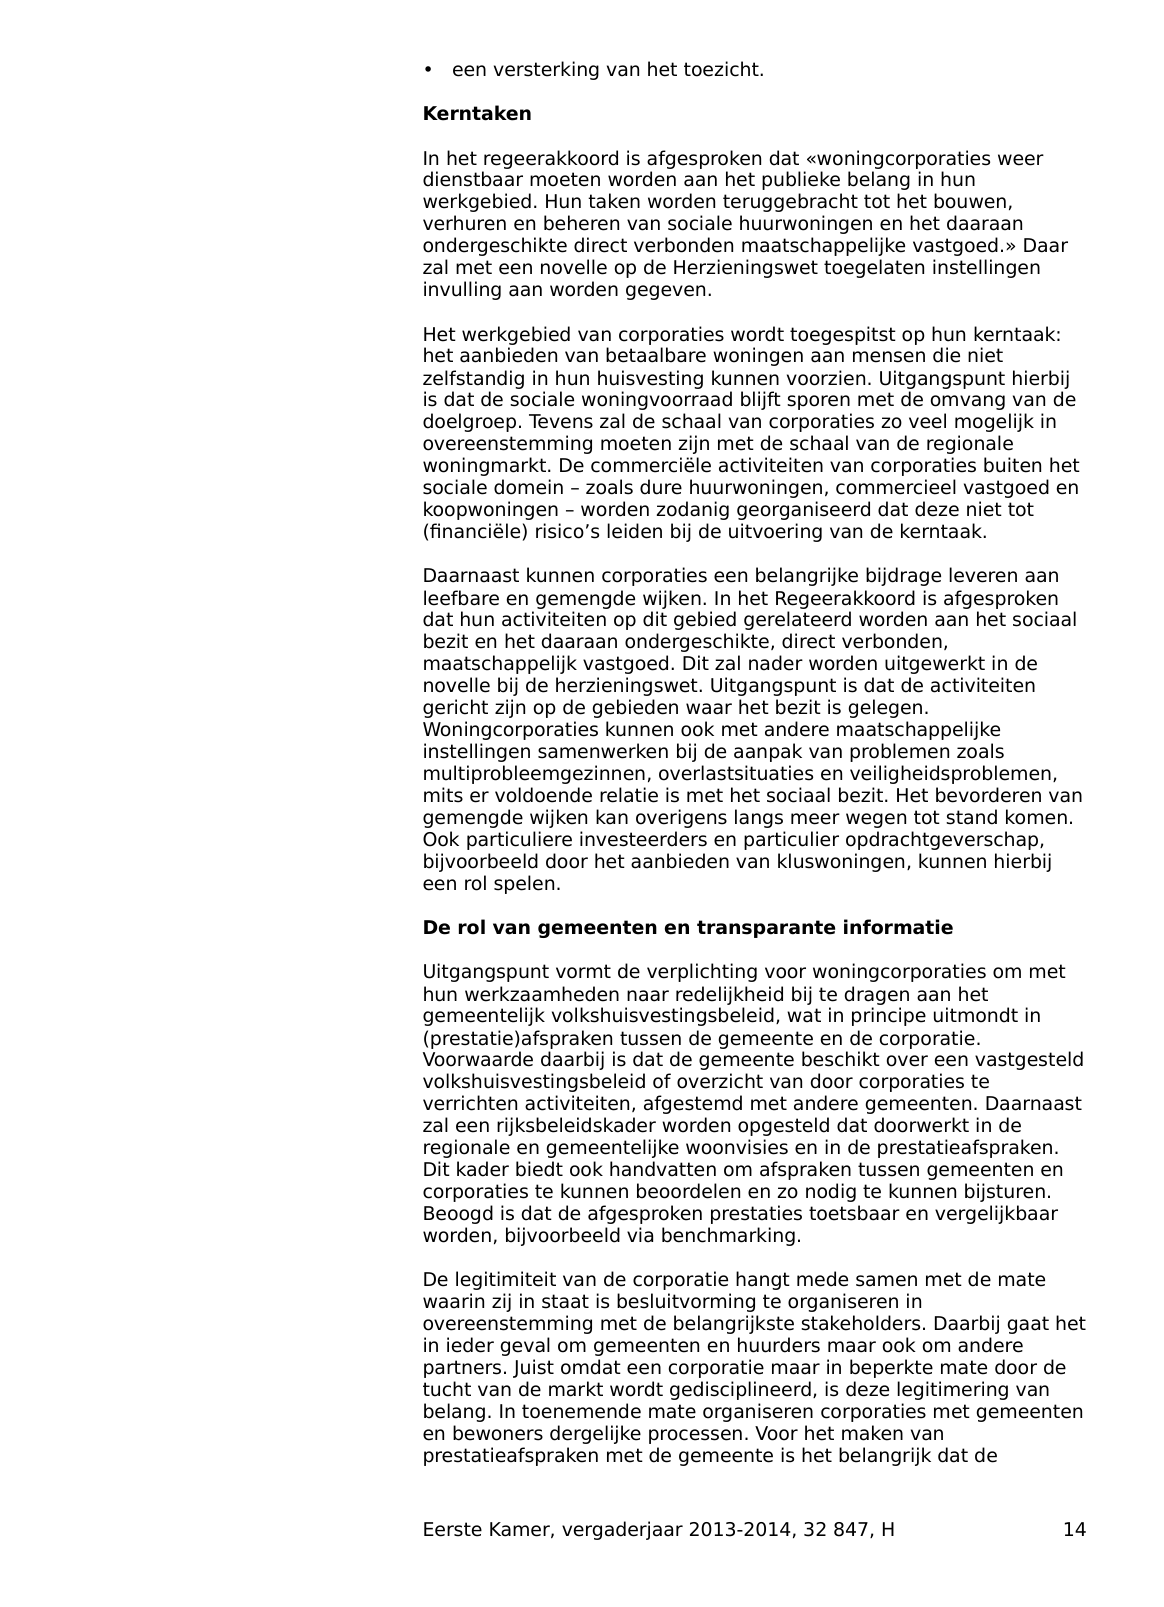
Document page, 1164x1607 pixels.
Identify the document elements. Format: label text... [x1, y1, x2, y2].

subtitle De rol van gemeenten en transparante informatie [422, 917, 1087, 939]
text De legitimiteit van de corporatie hangt mede samen met de mate waarin zij in staat is besluitvorming te organiseren in overeenstemming met de belangrijkste stakeholders. Daarbij gaat het in ieder geval om gemeenten en huurders maar ook om andere partners. Juist omdat een corporatie maar in beperkte mate door de tucht van de markt wordt gedisciplineerd, is deze legitimering van belang. In toenemende mate organiseren corporaties met gemeenten en bewoners dergelijke processen. Voor het maken van prestatieafspraken met de gemeente is het belangrijk dat de [422, 1269, 1087, 1467]
text Het werkgebied van corporaties wordt toegespitst op hun kerntaak: het aanbieden van betaalbare woningen aan mensen die niet zelfstandig in hun huisvesting kunnen voorzien. Uitgangspunt hierbij is dat de sociale woningvoorraad blijft sporen met de omvang van de doelgroep. Tevens zal de schaal van corporaties zo veel mogelijk in overeenstemming moeten zijn met de schaal van de regionale woningmarkt. De commerciële activiteiten van corporaties buiten het sociale domein – zoals dure huurwoningen, commercieel vastgoed en koopwoningen – worden zodanig georganiseerd dat deze niet tot (financiële) risico’s leiden bij de uitvoering van de kerntaak. [422, 323, 1087, 543]
text • een versterking van het toezicht. [422, 59, 1087, 81]
text Uitgangspunt vormt de verplichting voor woningcorporaties om met hun werkzaamheden naar redelijkheid bij te dragen aan het gemeentelijk volkshuisvestingsbeleid, wat in principe uitmondt in (prestatie)afspraken tussen de gemeente en de corporatie. Voorwaarde daarbij is dat de gemeente beschikt over een vastgesteld volkshuisvestingsbeleid of overzicht van door corporaties te verrichten activiteiten, afgestemd met andere gemeenten. Daarnaast zal een rijksbeleidskader worden opgesteld dat doorwerkt in de regionale en gemeentelijke woonvisies en in de prestatieafspraken. Dit kader biedt ook handvatten om afspraken tussen gemeenten en corporaties te kunnen beoordelen en zo nodig te kunnen bijsturen. Beoogd is dat de afgesproken prestaties toetsbaar en vergelijkbaar worden, bijvoorbeeld via benchmarking. [422, 961, 1087, 1247]
text In het regeerakkoord is afgesproken dat «woningcorporaties weer dienstbaar moeten worden aan het publieke belang in hun werkgebied. Hun taken worden teruggebracht tot het bouwen, verhuren en beheren van sociale huurwoningen en het daaraan ondergeschikte direct verbonden maatschappelijke vastgoed.» Daar zal met een novelle op de Herzieningswet toegelaten instellingen invulling aan worden gegeven. [422, 147, 1087, 301]
text Daarnaast kunnen corporaties een belangrijke bijdrage leveren aan leefbare en gemengde wijken. In het Regeerakkoord is afgesproken dat hun activiteiten op dit gebied gerelateerd worden aan het sociaal bezit en het daaraan ondergeschikte, direct verbonden, maatschappelijk vastgoed. Dit zal nader worden uitgewerkt in de novelle bij de herzieningswet. Uitgangspunt is dat de activiteiten gericht zijn op de gebieden waar het bezit is gelegen. Woningcorporaties kunnen ook met andere maatschappelijke instellingen samenwerken bij de aanpak van problemen zoals multiprobleemgezinnen, overlastsituaties en veiligheidsproblemen, mits er voldoende relatie is met het sociaal bezit. Het bevorderen van gemengde wijken kan overigens langs meer wegen tot stand komen. Ook particuliere investeerders en particulier opdrachtgeverschap, bijvoorbeeld door het aanbieden van kluswoningen, kunnen hierbij een rol spelen. [422, 565, 1087, 895]
subtitle Kerntaken [422, 103, 1087, 125]
